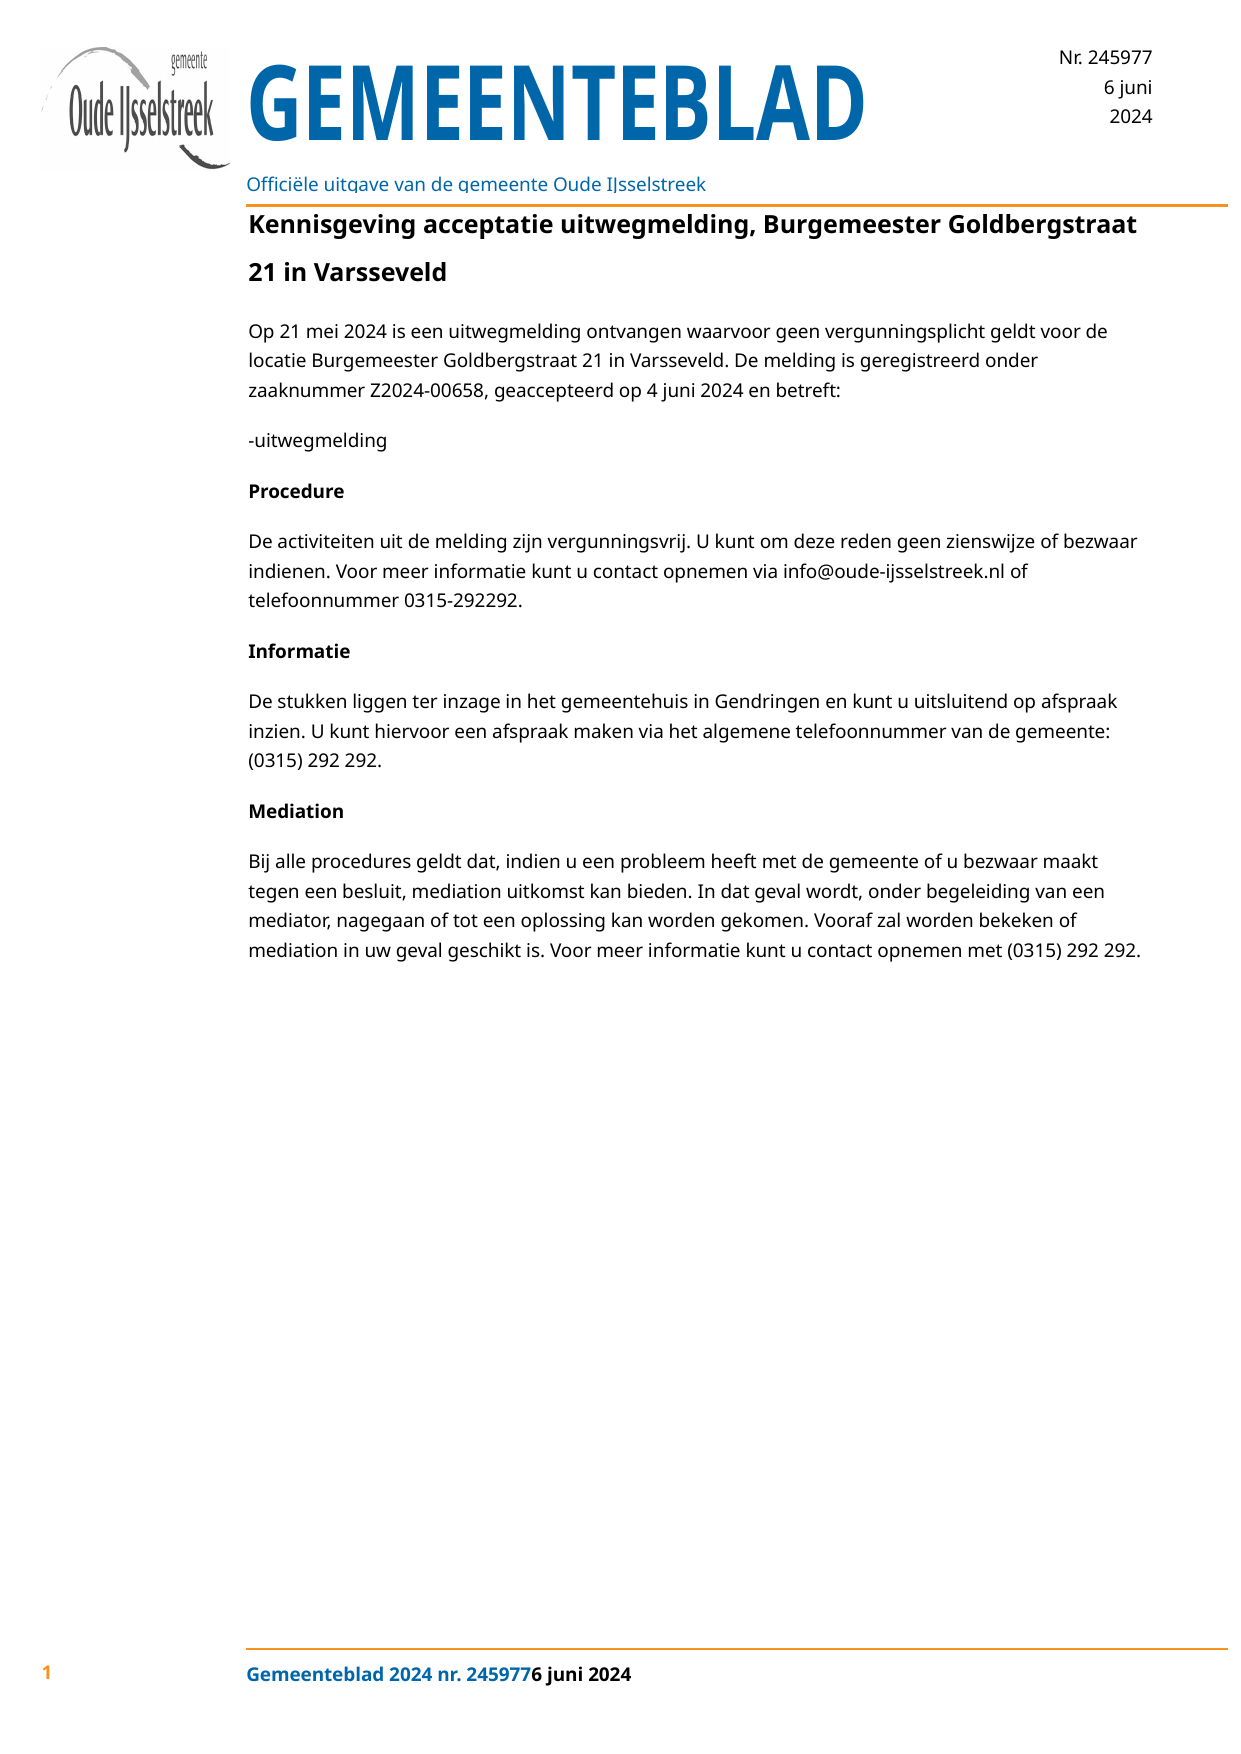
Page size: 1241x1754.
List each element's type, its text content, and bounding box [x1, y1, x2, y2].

text Procedure [248, 478, 1152, 504]
text Mediation [248, 798, 1152, 824]
text De stukken liggen ter inzage in het gemeentehuis in Gendringen en kunt u uitsluitend op afspraak inzien. U kunt hiervoor een afspraak maken via het algemene telefoonnummer van de gemeente: (0315) 292 292. [248, 688, 1152, 773]
picture [41, 47, 231, 172]
text De activiteiten uit de melding zijn vergunningsvrij. U kunt om deze reden geen zienswijze of bezwaar indienen. Voor meer informatie kunt u contact opnemen via info@oude-ijsselstreek.nl of telefoonnummer 0315-292292. [248, 528, 1152, 613]
text -uitwegmelding [248, 427, 1152, 453]
text Bij alle procedures geldt dat, indien u een probleem heeft met de gemeente of u bezwaar maakt tegen een besluit, mediation uitkomst kan bieden. In dat geval wordt, onder begeleiding van een mediator, nagegaan of tot een oplossing kan worden gekomen. Vooraf zal worden bekeken of mediation in uw geval geschikt is. Voor meer informatie kunt u contact opnemen met (0315) 292 292. [248, 848, 1152, 963]
text Informatie [248, 638, 1152, 664]
text Kennisgeving acceptatie uitwegmelding, Burgemeester Goldbergstraat 21 in Varsseveld [248, 207, 1152, 288]
text Op 21 mei 2024 is een uitwegmelding ontvangen waarvoor geen vergunningsplicht geldt voor de locatie Burgemeester Goldbergstraat 21 in Varsseveld. De melding is geregistreerd onder zaaknummer Z2024-00658, geaccepteerd op 4 juni 2024 en betreft: [248, 318, 1152, 403]
